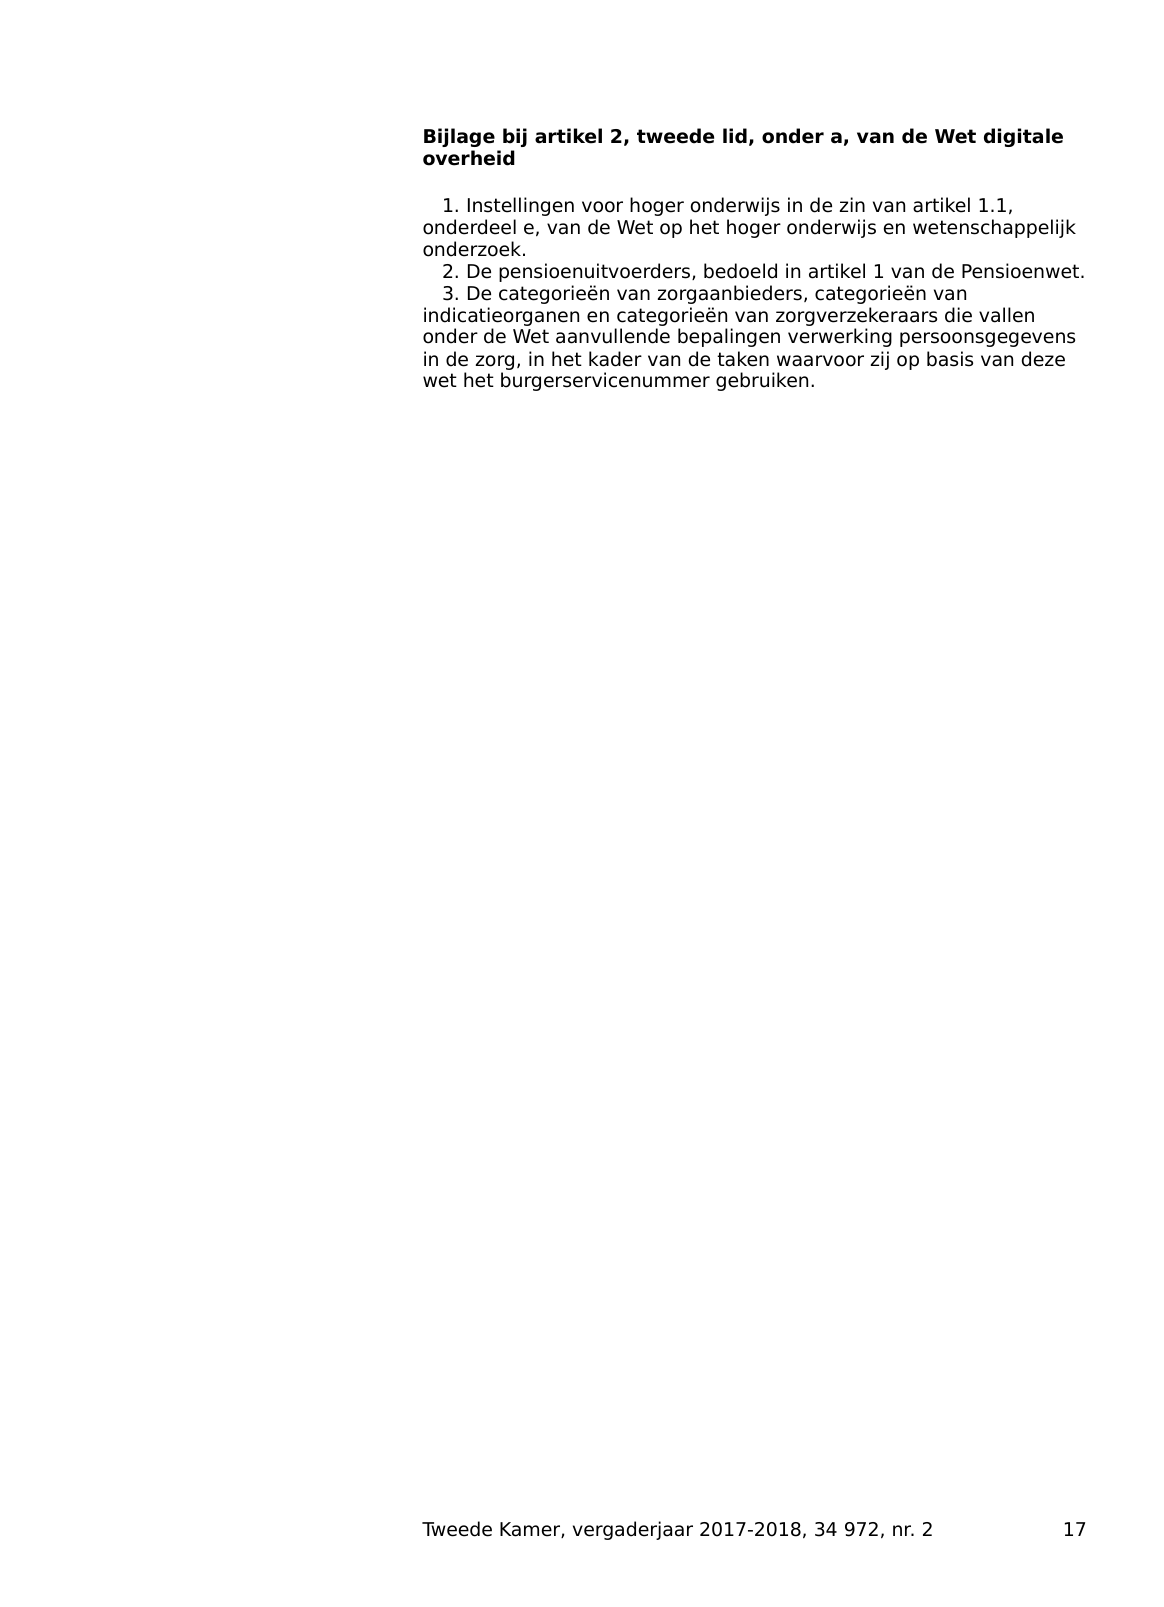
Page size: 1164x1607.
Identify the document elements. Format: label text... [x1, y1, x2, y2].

text 2. De pensioenuitvoerders, bedoeld in artikel 1 van de Pensioenwet. [422, 261, 1087, 282]
text 1. Instellingen voor hoger onderwijs in de zin van artikel 1.1, onderdeel e, van de Wet op het hoger onderwijs en wetenschappelijk onderzoek. [422, 194, 1087, 261]
text 3. De categorieën van zorgaanbieders, categorieën van indicatieorganen en categorieën van zorgverzekeraars die vallen onder de Wet aanvullende bepalingen verwerking persoonsgegevens in de zorg, in het kader van de taken waarvoor zij op basis van deze wet het burgerservicenummer gebruiken. [422, 282, 1087, 392]
subtitle Bijlage bij artikel 2, tweede lid, onder a, van de Wet digitale overheid [77, 126, 1087, 169]
